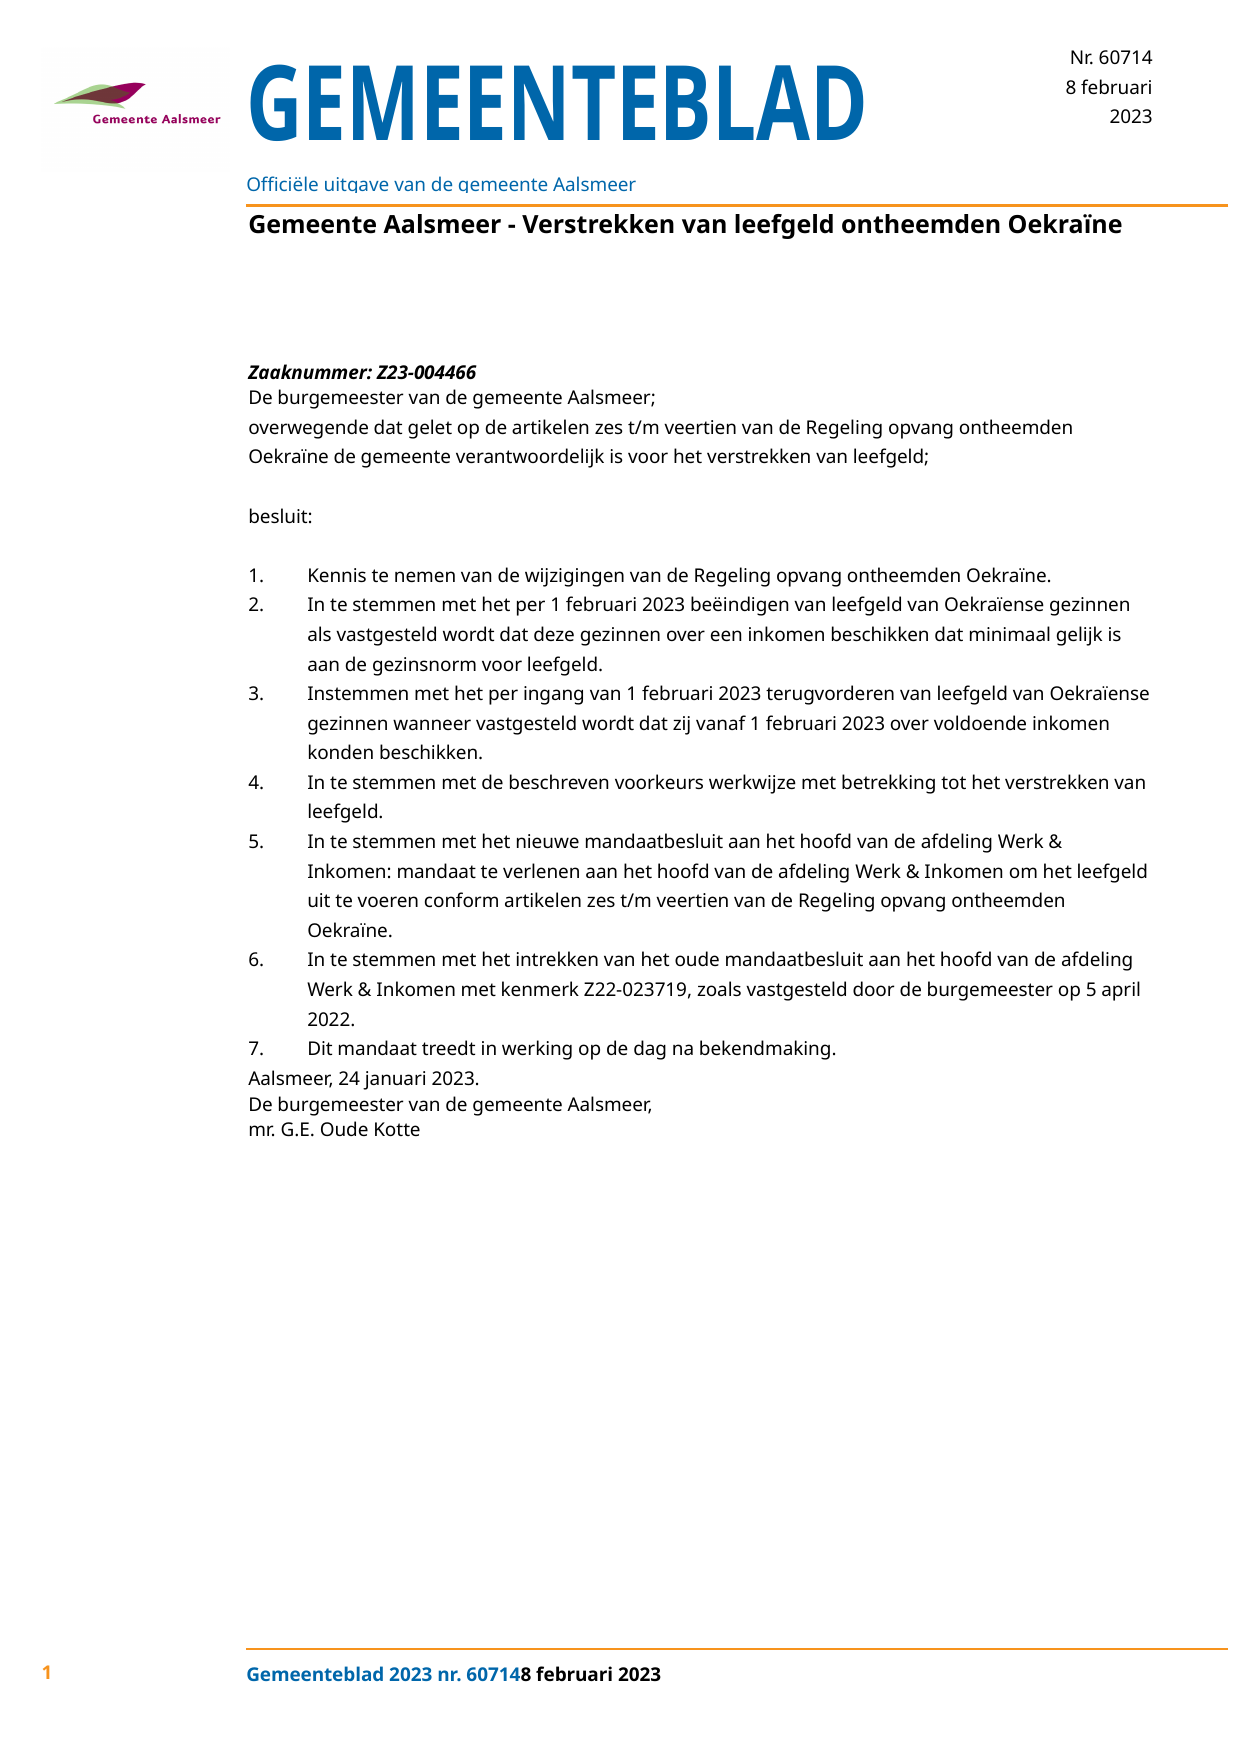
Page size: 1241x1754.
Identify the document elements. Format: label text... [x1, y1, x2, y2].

text Gemeente Aalsmeer - Verstrekken van leefgeld ontheemden Oekraïne [248, 207, 1152, 241]
list In te stemmen met het per 1 februari 2023 beëindigen van leefgeld van Oekraïense gezinnen als vastgesteld wordt dat deze gezinnen over een inkomen beschikken dat minimaal gelijk is aan de gezinsnorm voor leefgeld. [248, 592, 1152, 677]
text De burgemeester van de gemeente Aalsmeer, [248, 1091, 1152, 1116]
list Instemmen met het per ingang van 1 februari 2023 terugvorderen van leefgeld van Oekraïense gezinnen wanneer vastgesteld wordt dat zij vanaf 1 februari 2023 over voldoende inkomen konden beschikken. [248, 680, 1152, 765]
text besluit: [248, 503, 1152, 529]
list In te stemmen met het intrekken van het oude mandaatbesluit aan het hoofd van de afdeling Werk & Inkomen met kenmerk Z22-023719, zoals vastgesteld door de burgemeester op 5 april 2022. [248, 947, 1152, 1032]
list Dit mandaat treedt in werking op de dag na bekendmaking. [248, 1035, 1152, 1061]
picture [41, 47, 231, 172]
text mr. G.E. Oude Kotte [248, 1116, 1152, 1142]
list In te stemmen met de beschreven voorkeurs werkwijze met betrekking tot het verstrekken van leefgeld. [248, 769, 1152, 824]
text Aalsmeer, 24 januari 2023. [248, 1065, 1152, 1091]
text Zaaknummer: Z23-004466 [248, 359, 1152, 384]
text De burgemeester van de gemeente Aalsmeer; [248, 384, 1152, 410]
text overwegende dat gelet op de artikelen zes t/m veertien van de Regeling opvang ontheemden Oekraïne de gemeente verantwoordelijk is voor het verstrekken van leefgeld; [248, 414, 1152, 469]
list Kennis te nemen van de wijzigingen van de Regeling opvang ontheemden Oekraïne. [248, 562, 1152, 588]
list In te stemmen met het nieuwe mandaatbesluit aan het hoofd van de afdeling Werk & Inkomen: mandaat te verlenen aan het hoofd van de afdeling Werk & Inkomen om het leefgeld uit te voeren conform artikelen zes t/m veertien van de Regeling opvang ontheemden Oekraïne. [248, 828, 1152, 943]
